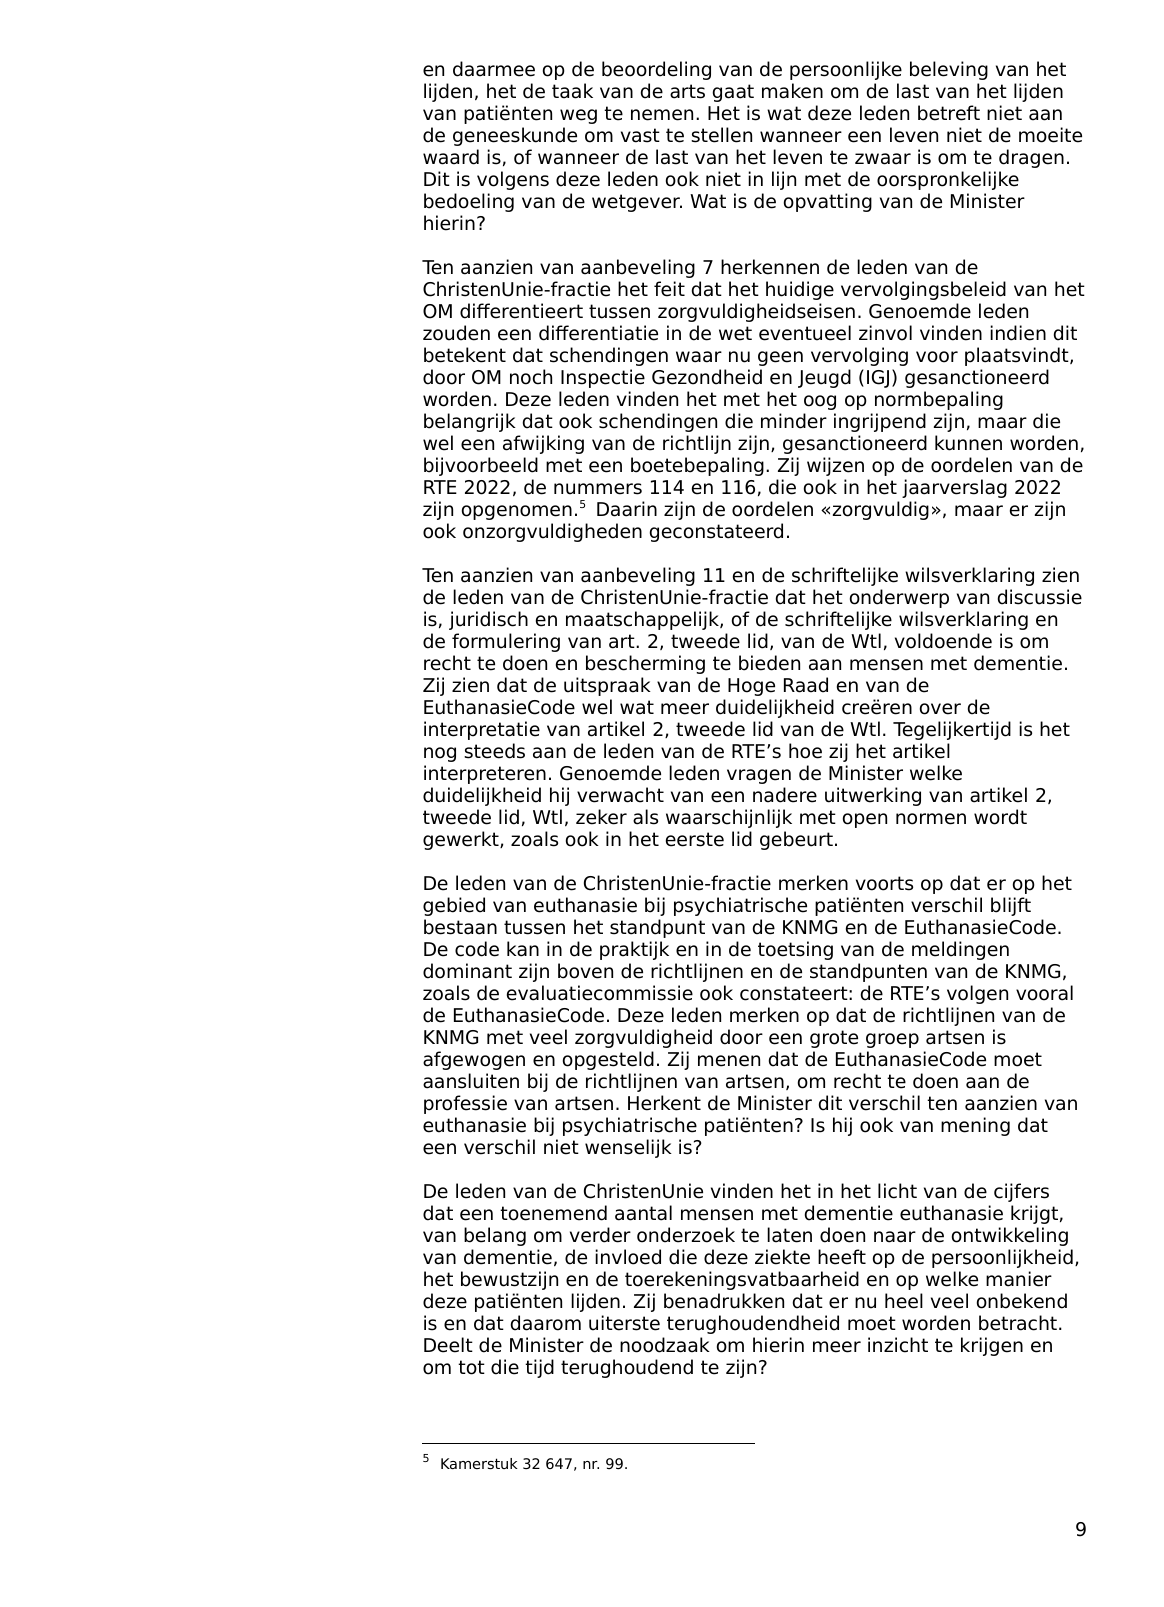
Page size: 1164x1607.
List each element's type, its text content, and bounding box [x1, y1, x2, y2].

text en daarmee op de beoordeling van de persoonlijke beleving van het lijden, het de taak van de arts gaat maken om de last van het lijden van patiënten weg te nemen. Het is wat deze leden betreft niet aan de geneeskunde om vast te stellen wanneer een leven niet de moeite waard is, of wanneer de last van het leven te zwaar is om te dragen. Dit is volgens deze leden ook niet in lijn met de oorspronkelijke bedoeling van de wetgever. Wat is de opvatting van de Minister hierin? [422, 59, 1087, 235]
text De leden van de ChristenUnie vinden het in het licht van de cijfers dat een toenemend aantal mensen met dementie euthanasie krijgt, van belang om verder onderzoek te laten doen naar de ontwikkeling van dementie, de invloed die deze ziekte heeft op de persoonlijkheid, het bewustzijn en de toerekeningsvatbaarheid en op welke manier deze patiënten lijden. Zij benadrukken dat er nu heel veel onbekend is en dat daarom uiterste terughoudendheid moet worden betracht. Deelt de Minister de noodzaak om hierin meer inzicht te krijgen en om tot die tijd terughoudend te zijn? [422, 1181, 1087, 1379]
text Ten aanzien van aanbeveling 11 en de schriftelijke wilsverklaring zien de leden van de ChristenUnie-fractie dat het onderwerp van discussie is, juridisch en maatschappelijk, of de schriftelijke wilsverklaring en de formulering van art. 2, tweede lid, van de Wtl, voldoende is om recht te doen en bescherming te bieden aan mensen met dementie. Zij zien dat de uitspraak van de Hoge Raad en van de EuthanasieCode wel wat meer duidelijkheid creëren over de interpretatie van artikel 2, tweede lid van de Wtl. Tegelijkertijd is het nog steeds aan de leden van de RTE’s hoe zij het artikel interpreteren. Genoemde leden vragen de Minister welke duidelijkheid hij verwacht van een nadere uitwerking van artikel 2, tweede lid, Wtl, zeker als waarschijnlijk met open normen wordt gewerkt, zoals ook in het eerste lid gebeurt. [422, 565, 1087, 851]
text Kamerstuk 32 647, nr. 99. [422, 1452, 1087, 1474]
text De leden van de ChristenUnie-fractie merken voorts op dat er op het gebied van euthanasie bij psychiatrische patiënten verschil blijft bestaan tussen het standpunt van de KNMG en de EuthanasieCode. De code kan in de praktijk en in de toetsing van de meldingen dominant zijn boven de richtlijnen en de standpunten van de KNMG, zoals de evaluatiecommissie ook constateert: de RTE’s volgen vooral de EuthanasieCode. Deze leden merken op dat de richtlijnen van de KNMG met veel zorgvuldigheid door een grote groep artsen is afgewogen en opgesteld. Zij menen dat de EuthanasieCode moet aansluiten bij de richtlijnen van artsen, om recht te doen aan de professie van artsen. Herkent de Minister dit verschil ten aanzien van euthanasie bij psychiatrische patiënten? Is hij ook van mening dat een verschil niet wenselijk is? [422, 873, 1087, 1159]
text Ten aanzien van aanbeveling 7 herkennen de leden van de ChristenUnie-fractie het feit dat het huidige vervolgingsbeleid van het OM differentieert tussen zorgvuldigheidseisen. Genoemde leden zouden een differentiatie in de wet eventueel zinvol vinden indien dit betekent dat schendingen waar nu geen vervolging voor plaatsvindt, door OM noch Inspectie Gezondheid en Jeugd (IGJ) gesanctioneerd worden. Deze leden vinden het met het oog op normbepaling belangrijk dat ook schendingen die minder ingrijpend zijn, maar die wel een afwijking van de richtlijn zijn, gesanctioneerd kunnen worden, bijvoorbeeld met een boetebepaling. Zij wijzen op de oordelen van de RTE 2022, de nummers 114 en 116, die ook in het jaarverslag 2022 zijn opgenomen. Daarin zijn de oordelen «zorgvuldig», maar er zijn ook onzorgvuldigheden geconstateerd. [422, 257, 1087, 543]
